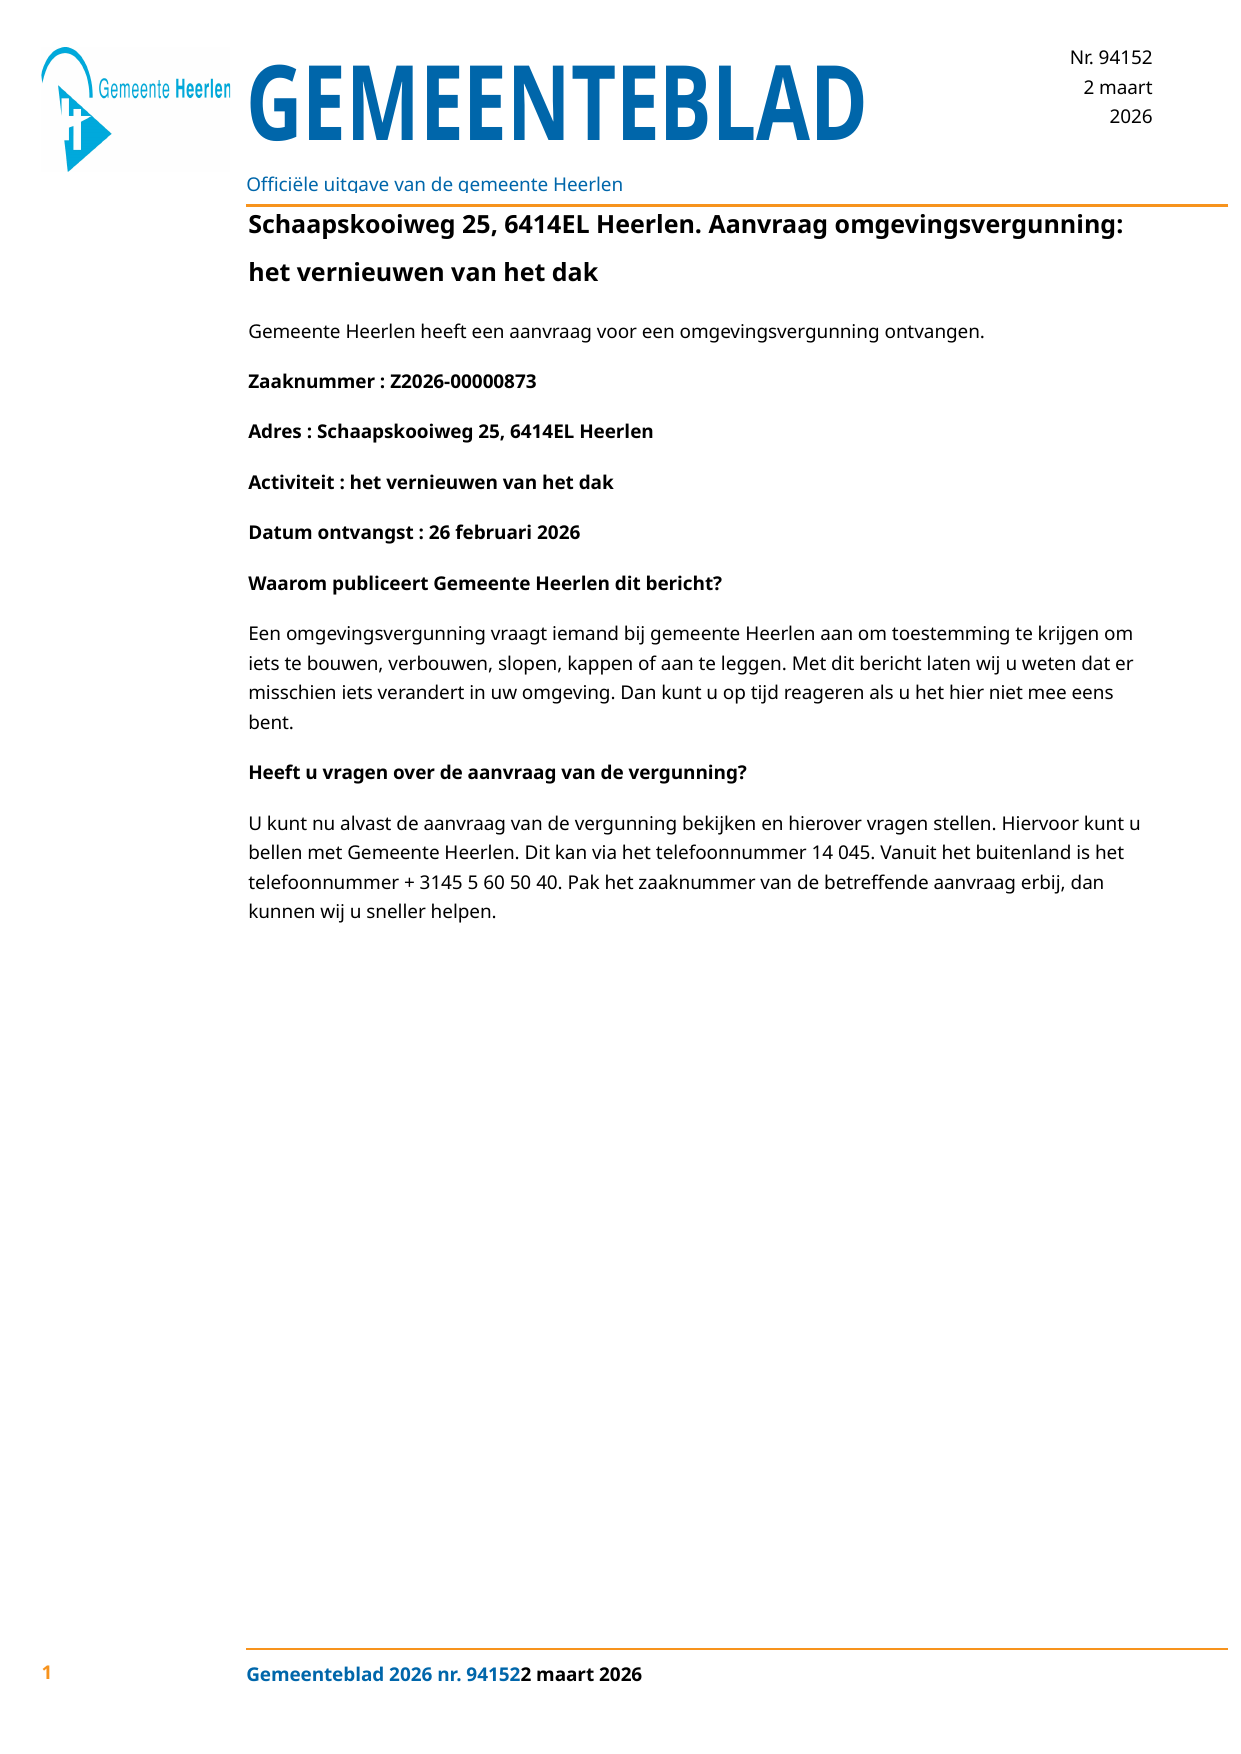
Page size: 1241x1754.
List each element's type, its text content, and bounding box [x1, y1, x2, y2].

text Zaaknummer : Z2026-00000873 [248, 368, 1152, 394]
text Datum ontvangst : 26 februari 2026 [248, 519, 1152, 545]
text Waarom publiceert Gemeente Heerlen dit bericht? [248, 570, 1152, 596]
text Gemeente Heerlen heeft een aanvraag voor een omgevingsvergunning ontvangen. [248, 318, 1152, 344]
text Heeft u vragen over de aanvraag van de vergunning? [248, 759, 1152, 785]
text Activiteit : het vernieuwen van het dak [248, 469, 1152, 495]
text Een omgevingsvergunning vraagt iemand bij gemeente Heerlen aan om toestemming te krijgen om iets te bouwen, verbouwen, slopen, kappen of aan te leggen. Met dit bericht laten wij u weten dat er misschien iets verandert in uw omgeving. Dan kunt u op tijd reageren als u het hier niet mee eens bent. [248, 620, 1152, 735]
picture [41, 47, 59, 70]
text Schaapskooiweg 25, 6414EL Heerlen. Aanvraag omgevingsvergunning: het vernieuwen van het dak [248, 207, 1152, 288]
text Adres : Schaapskooiweg 25, 6414EL Heerlen [248, 419, 1152, 444]
picture [41, 47, 231, 172]
text U kunt nu alvast de aanvraag van de vergunning bekijken en hierover vragen stellen. Hiervoor kunt u bellen met Gemeente Heerlen. Dit kan via het telefoonnummer 14 045. Vanuit het buitenland is het telefoonnummer + 3145 5 60 50 40. Pak het zaaknummer van de betreffende aanvraag erbij, dan kunnen wij u sneller helpen. [248, 810, 1152, 924]
